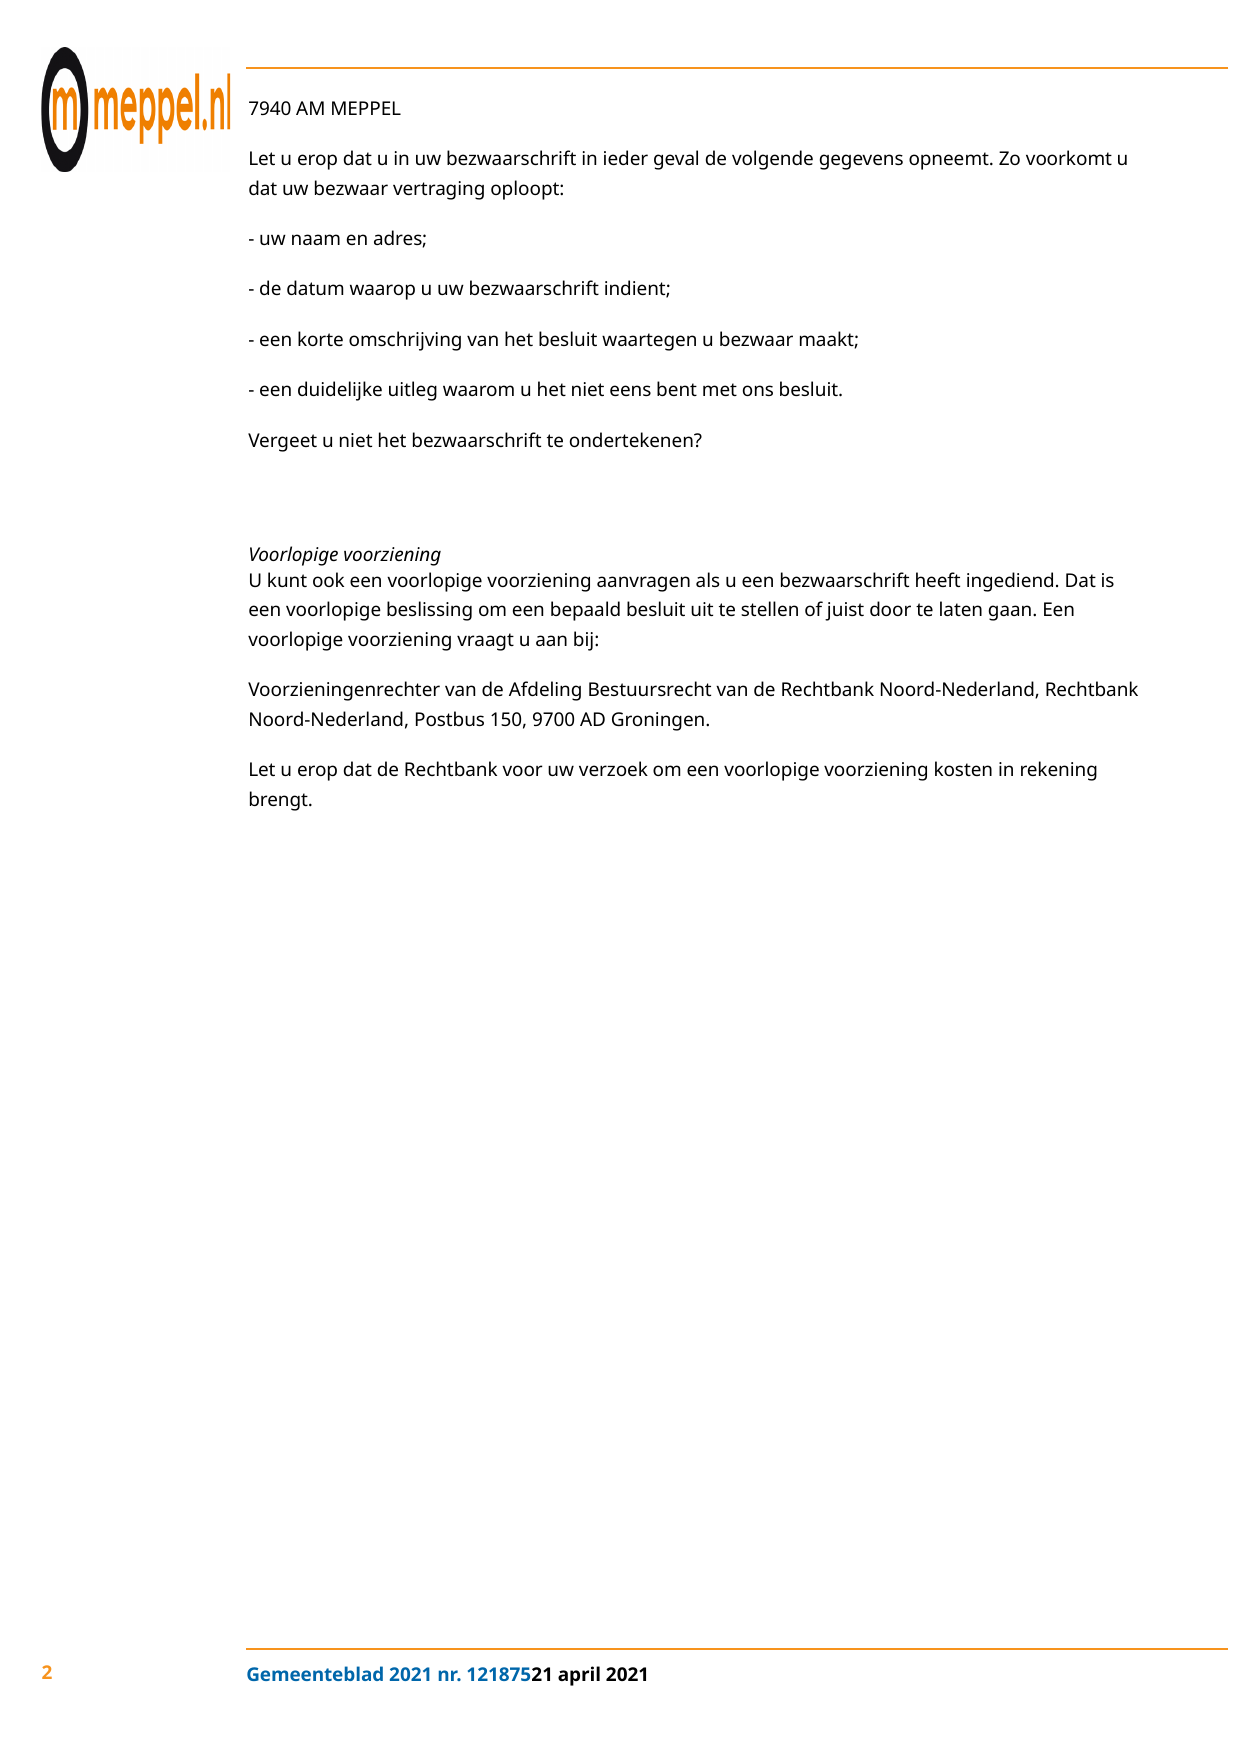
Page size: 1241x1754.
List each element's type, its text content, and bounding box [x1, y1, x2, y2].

text - een korte omschrijving van het besluit waartegen u bezwaar maakt; [248, 326, 1152, 352]
text Let u erop dat de Rechtbank voor uw verzoek om een voorlopige voorziening kosten in rekening brengt. [248, 757, 1152, 812]
text 7940 AM MEPPEL [248, 95, 1152, 121]
text Let u erop dat u in uw bezwaarschrift in ieder geval de volgende gegevens opneemt. Zo voorkomt u dat uw bezwaar vertraging oploopt: [248, 145, 1152, 201]
text U kunt ook een voorlopige voorziening aanvragen als u een bezwaarschrift heeft ingediend. Dat is een voorlopige beslissing om een bepaald besluit uit te stellen of juist door te laten gaan. Een voorlopige voorziening vraagt u aan bij: [248, 567, 1152, 652]
text - een duidelijke uitleg waarom u het niet eens bent met ons besluit. [248, 376, 1152, 402]
text - de datum waarop u uw bezwaarschrift indient; [248, 276, 1152, 301]
text Voorlopige voorziening [248, 541, 1152, 567]
text - uw naam en adres; [248, 225, 1152, 251]
picture [41, 47, 231, 172]
text Voorzieningenrechter van de Afdeling Bestuursrecht van de Rechtbank Noord-Nederland, Rechtbank Noord-Nederland, Postbus 150, 9700 AD Groningen. [248, 677, 1152, 732]
text Vergeet u niet het bezwaarschrift te ondertekenen? [248, 427, 1152, 453]
